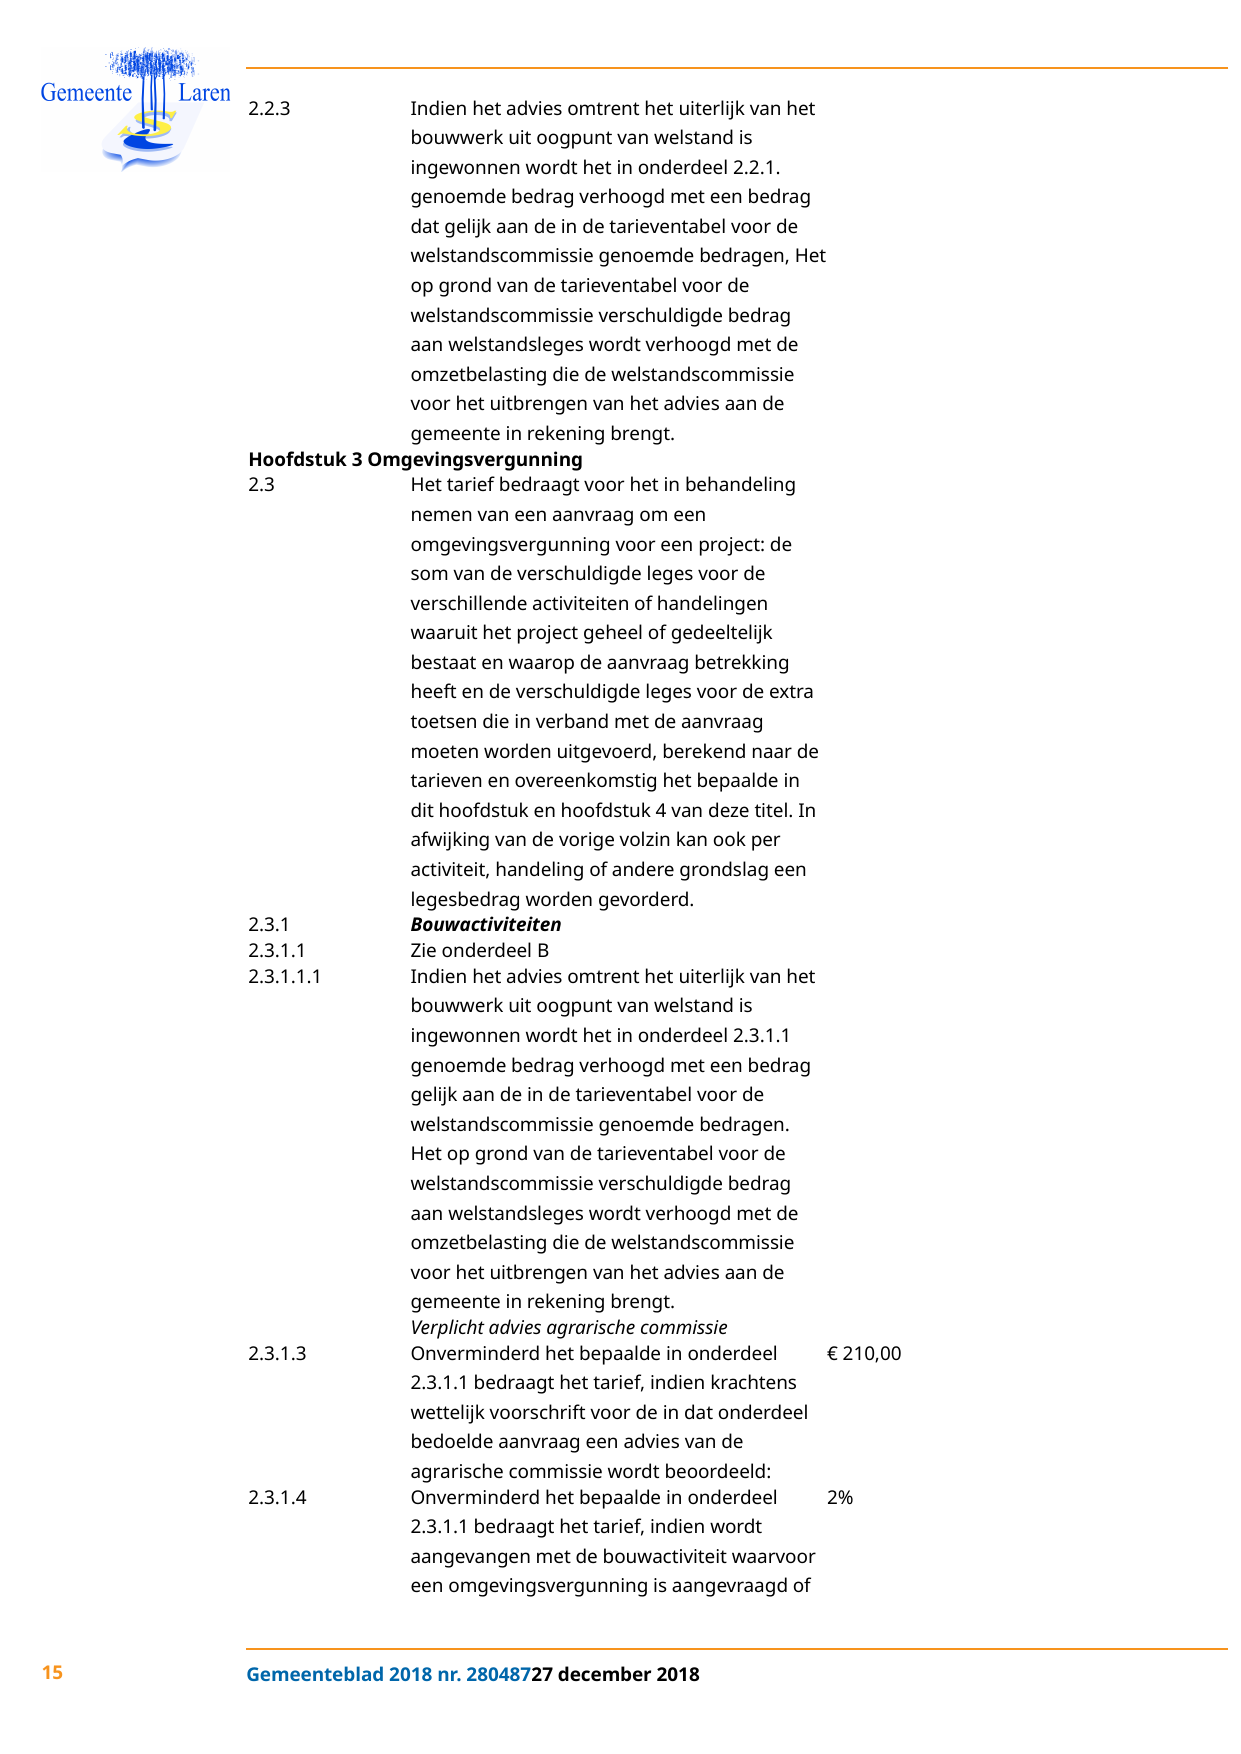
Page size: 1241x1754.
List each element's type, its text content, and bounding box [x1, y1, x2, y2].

table_cell [827, 95, 1152, 446]
table_cell 2.3.1.1 [248, 937, 410, 963]
table_cell Onverminderd het bepaalde in onderdeel 2.3.1.1 bedraagt het tarief, indien wordt aangevangen met de bouwactiviteit waarvoor een omgevingsvergunning is aangevraagd of [410, 1484, 827, 1598]
table_cell 2.3.1.1.1 [248, 963, 410, 1314]
table_cell Indien het advies omtrent het uiterlijk van het bouwwerk uit oogpunt van welstand is ingewonnen wordt het in onderdeel 2.3.1.1 genoemde bedrag verhoogd met een bedrag gelijk aan de in de tarieventabel voor de welstandscommissie genoemde bedragen. Het op grond van de tarieventabel voor de welstandscommissie verschuldigde bedrag aan welstandsleges wordt verhoogd met de omzetbelasting die de welstandscommissie voor het uitbrengen van het advies aan de gemeente in rekening brengt. [410, 963, 827, 1314]
table_cell [248, 1314, 410, 1340]
table_cell Bouwactiviteiten [410, 912, 827, 937]
table_cell Zie onderdeel B [410, 937, 827, 963]
table_cell 2.3 [248, 472, 410, 912]
table_cell € 210,00 [827, 1340, 1152, 1484]
table_cell 2.3.1 [248, 912, 410, 937]
table_cell Onverminderd het bepaalde in onderdeel 2.3.1.1 bedraagt het tarief, indien krachtens wettelijk voorschrift voor de in dat onderdeel bedoelde aanvraag een advies van de agrarische commissie wordt beoordeeld: [410, 1340, 827, 1484]
table_cell [827, 472, 1152, 912]
table_cell Verplicht advies agrarische commissie [410, 1314, 827, 1340]
table_cell [827, 912, 1152, 937]
table_cell [827, 963, 1152, 1314]
table_cell Indien het advies omtrent het uiterlijk van het bouwwerk uit oogpunt van welstand is ingewonnen wordt het in onderdeel 2.2.1. genoemde bedrag verhoogd met een bedrag dat gelijk aan de in de tarieventabel voor de welstandscommissie genoemde bedragen, Het op grond van de tarieventabel voor de welstandscommissie verschuldigde bedrag aan welstandsleges wordt verhoogd met de omzetbelasting die de welstandscommissie voor het uitbrengen van het advies aan de gemeente in rekening brengt. [410, 95, 827, 446]
table_cell [827, 1314, 1152, 1340]
table_cell Hoofdstuk 3 Omgevingsvergunning [248, 446, 1152, 472]
picture [41, 47, 231, 172]
table_cell [827, 937, 1152, 963]
table_cell 2.3.1.4 [248, 1484, 410, 1598]
table_cell Het tarief bedraagt voor het in behandeling nemen van een aanvraag om een omgevingsvergunning voor een project: de som van de verschuldigde leges voor de verschillende activiteiten of handelingen waaruit het project geheel of gedeeltelijk bestaat en waarop de aanvraag betrekking heeft en de verschuldigde leges voor de extra toetsen die in verband met de aanvraag moeten worden uitgevoerd, berekend naar de tarieven en overeenkomstig het bepaalde in dit hoofdstuk en hoofdstuk 4 van deze titel. In afwijking van de vorige volzin kan ook per activiteit, handeling of andere grondslag een legesbedrag worden gevorderd. [410, 472, 827, 912]
table_cell 2% [827, 1484, 1152, 1598]
table_cell 2.3.1.3 [248, 1340, 410, 1484]
table_cell 2.2.3 [248, 95, 410, 446]
